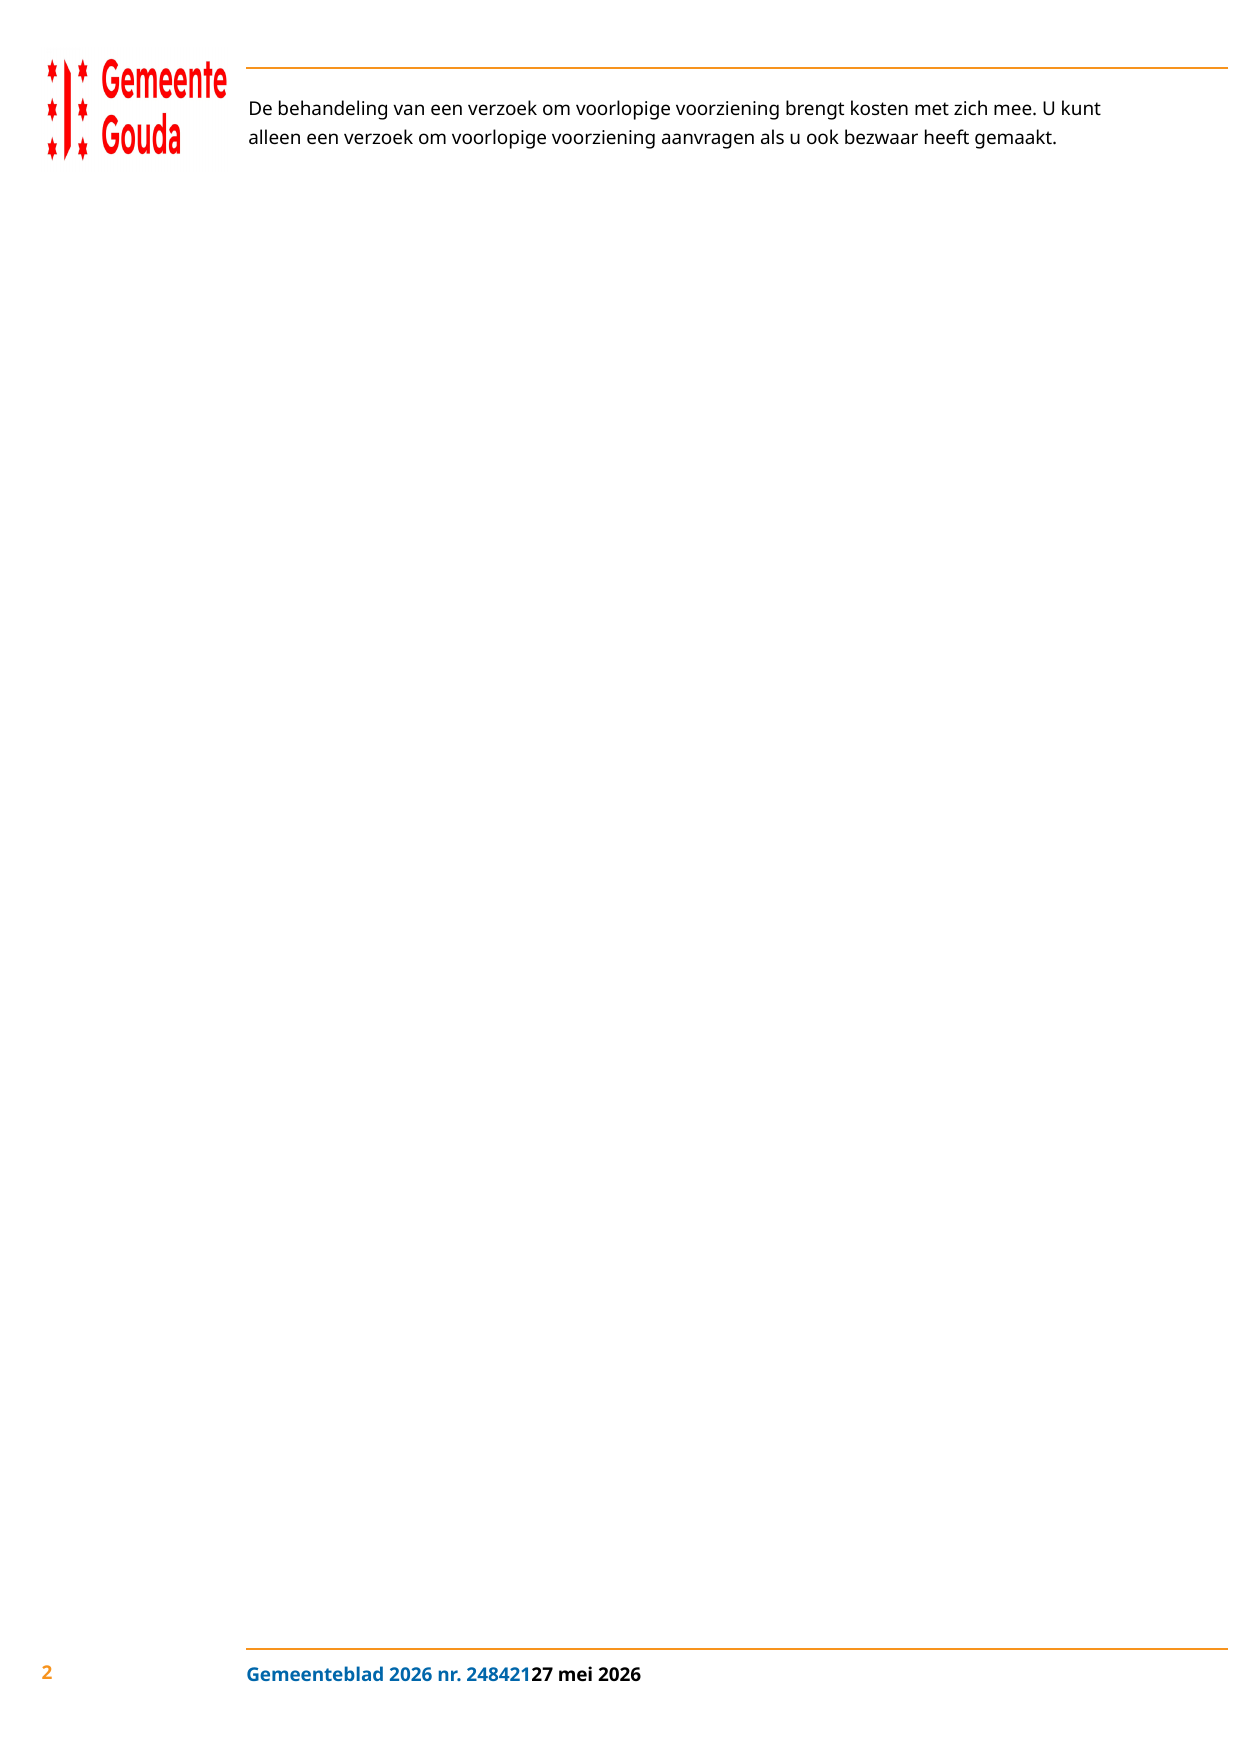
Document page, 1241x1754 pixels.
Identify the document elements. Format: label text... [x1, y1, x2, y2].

text De behandeling van een verzoek om voorlopige voorziening brengt kosten met zich mee. U kunt alleen een verzoek om voorlopige voorziening aanvragen als u ook bezwaar heeft gemaakt. [248, 95, 1152, 150]
picture [41, 47, 231, 172]
